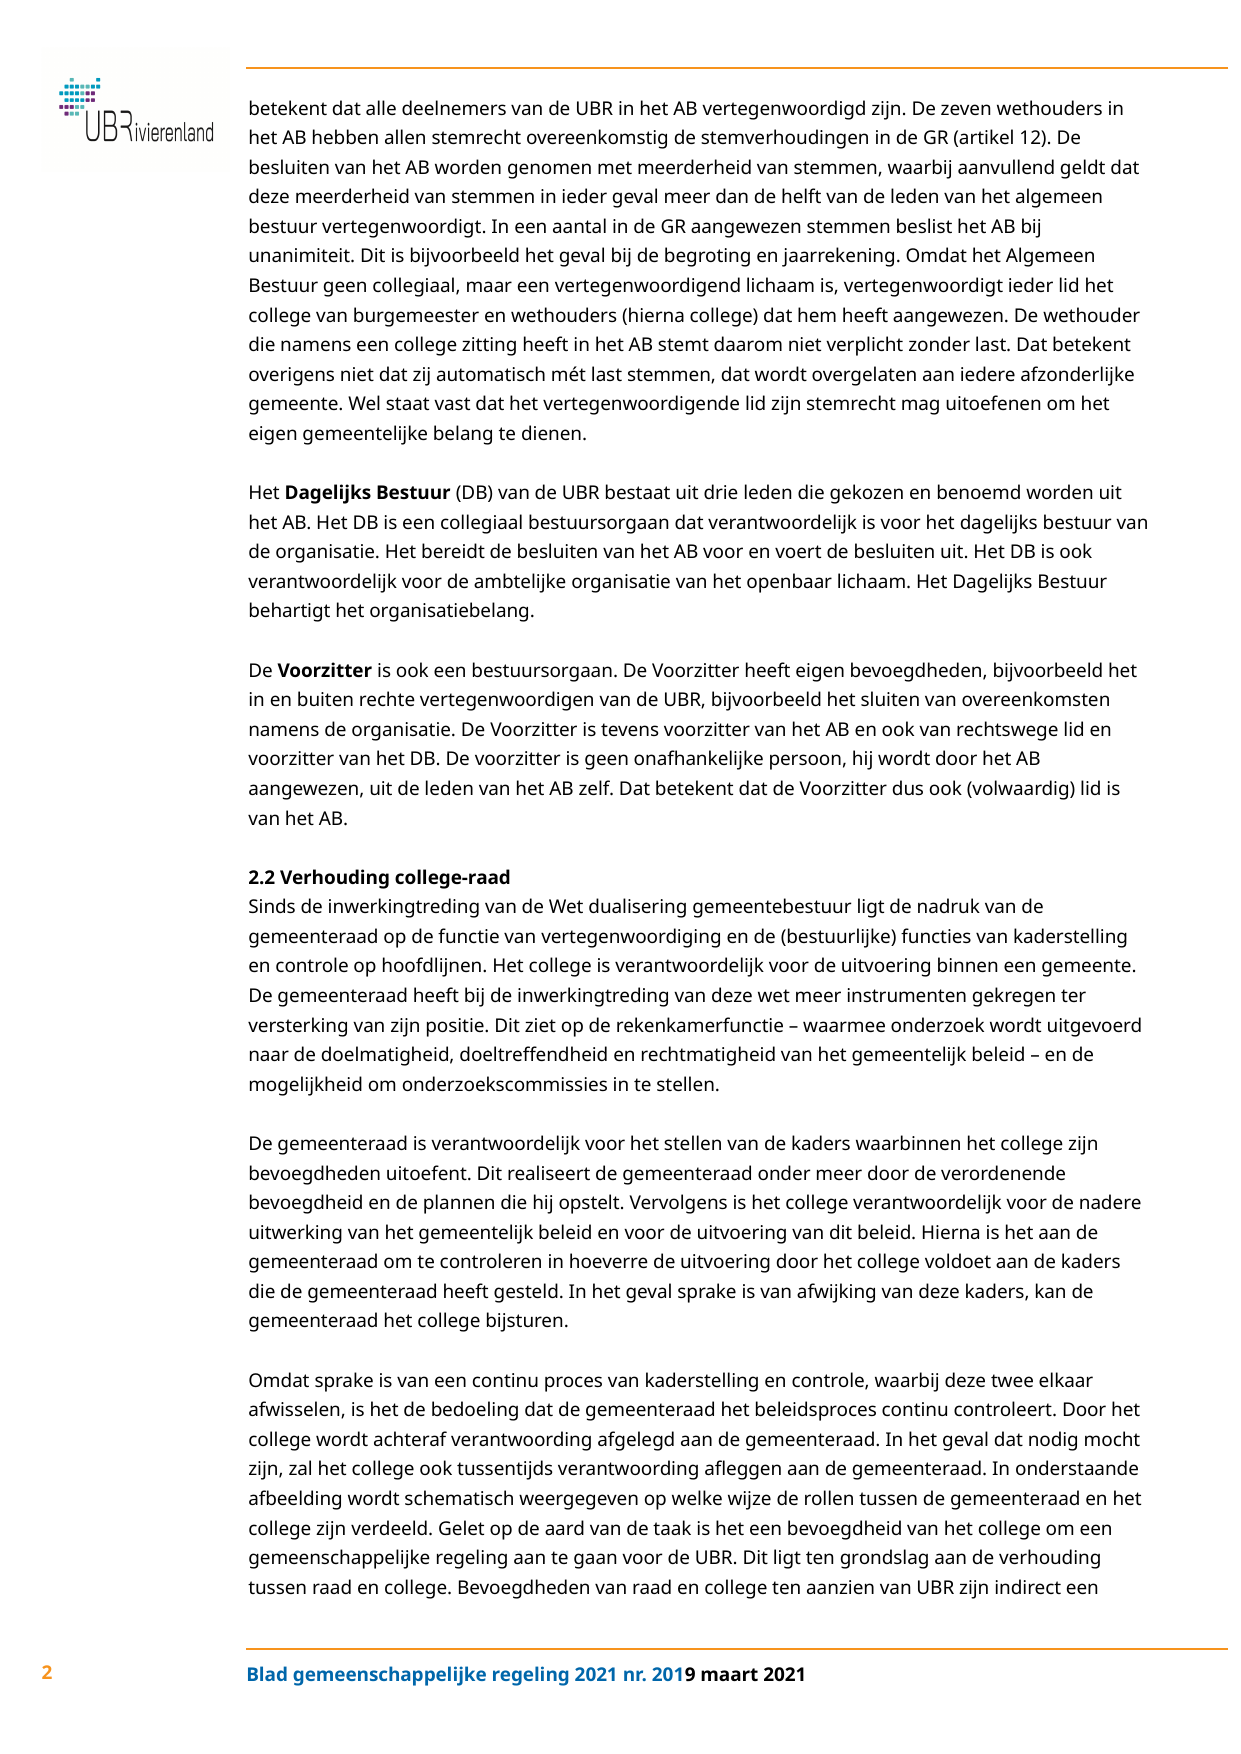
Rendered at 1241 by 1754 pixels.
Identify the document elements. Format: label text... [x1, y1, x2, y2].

picture [41, 47, 231, 172]
text De Voorzitter is ook een bestuursorgaan. De Voorzitter heeft eigen bevoegdheden, bijvoorbeeld het in en buiten rechte vertegenwoordigen van de UBR, bijvoorbeeld het sluiten van overeenkomsten namens de organisatie. De Voorzitter is tevens voorzitter van het AB en ook van rechtswege lid en voorzitter van het DB. De voorzitter is geen onafhankelijke persoon, hij wordt door het AB aangewezen, uit de leden van het AB zelf. Dat betekent dat de Voorzitter dus ook (volwaardig) lid is van het AB. [248, 657, 1152, 831]
text Sinds de inwerkingtreding van de Wet dualisering gemeentebestuur ligt de nadruk van de gemeenteraad op de functie van vertegenwoordiging en de (bestuurlijke) functies van kaderstelling en controle op hoofdlijnen. Het college is verantwoordelijk voor de uitvoering binnen een gemeente. De gemeenteraad heeft bij de inwerkingtreding van deze wet meer instrumenten gekregen ter versterking van zijn positie. Dit ziet op de rekenkamerfunctie – waarmee onderzoek wordt uitgevoerd naar de doelmatigheid, doeltreffendheid en rechtmatigheid van het gemeentelijk beleid – en de mogelijkheid om onderzoekscommissies in te stellen. [248, 893, 1152, 1097]
text 2.2 Verhouding college-raad [248, 864, 1152, 890]
text De gemeenteraad is verantwoordelijk voor het stellen van de kaders waarbinnen het college zijn bevoegdheden uitoefent. Dit realiseert de gemeenteraad onder meer door de verordenende bevoegdheid en de plannen die hij opstelt. Vervolgens is het college verantwoordelijk voor de nadere uitwerking van het gemeentelijk beleid en voor de uitvoering van dit beleid. Hierna is het aan de gemeenteraad om te controleren in hoeverre de uitvoering door het college voldoet aan de kaders die de gemeenteraad heeft gesteld. In het geval sprake is van afwijking van deze kaders, kan de gemeenteraad het college bijsturen. [248, 1130, 1152, 1333]
text betekent dat alle deelnemers van de UBR in het AB vertegenwoordigd zijn. De zeven wethouders in het AB hebben allen stemrecht overeenkomstig de stemverhoudingen in de GR (artikel 12). De besluiten van het AB worden genomen met meerderheid van stemmen, waarbij aanvullend geldt dat deze meerderheid van stemmen in ieder geval meer dan de helft van de leden van het algemeen bestuur vertegenwoordigt. In een aantal in de GR aangewezen stemmen beslist het AB bij unanimiteit. Dit is bijvoorbeeld het geval bij de begroting en jaarrekening. Omdat het Algemeen Bestuur geen collegiaal, maar een vertegenwoordigend lichaam is, vertegenwoordigt ieder lid het college van burgemeester en wethouders (hierna college) dat hem heeft aangewezen. De wethouder die namens een college zitting heeft in het AB stemt daarom niet verplicht zonder last. Dat betekent overigens niet dat zij automatisch mét last stemmen, dat wordt overgelaten aan iedere afzonderlijke gemeente. Wel staat vast dat het vertegenwoordigende lid zijn stemrecht mag uitoefenen om het eigen gemeentelijke belang te dienen. [248, 95, 1152, 446]
text Omdat sprake is van een continu proces van kaderstelling en controle, waarbij deze twee elkaar afwisselen, is het de bedoeling dat de gemeenteraad het beleidsproces continu controleert. Door het college wordt achteraf verantwoording afgelegd aan de gemeenteraad. In het geval dat nodig mocht zijn, zal het college ook tussentijds verantwoording afleggen aan de gemeenteraad. In onderstaande afbeelding wordt schematisch weergegeven op welke wijze de rollen tussen de gemeenteraad en het college zijn verdeeld. Gelet op de aard van de taak is het een bevoegdheid van het college om een gemeenschappelijke regeling aan te gaan voor de UBR. Dit ligt ten grondslag aan de verhouding tussen raad en college. Bevoegdheden van raad en college ten aanzien van UBR zijn indirect een [248, 1367, 1152, 1600]
text Het Dagelijks Bestuur (DB) van de UBR bestaat uit drie leden die gekozen en benoemd worden uit het AB. Het DB is een collegiaal bestuursorgaan dat verantwoordelijk is voor het dagelijks bestuur van de organisatie. Het bereidt de besluiten van het AB voor en voert de besluiten uit. Het DB is ook verantwoordelijk voor de ambtelijke organisatie van het openbaar lichaam. Het Dagelijks Bestuur behartigt het organisatiebelang. [248, 479, 1152, 623]
